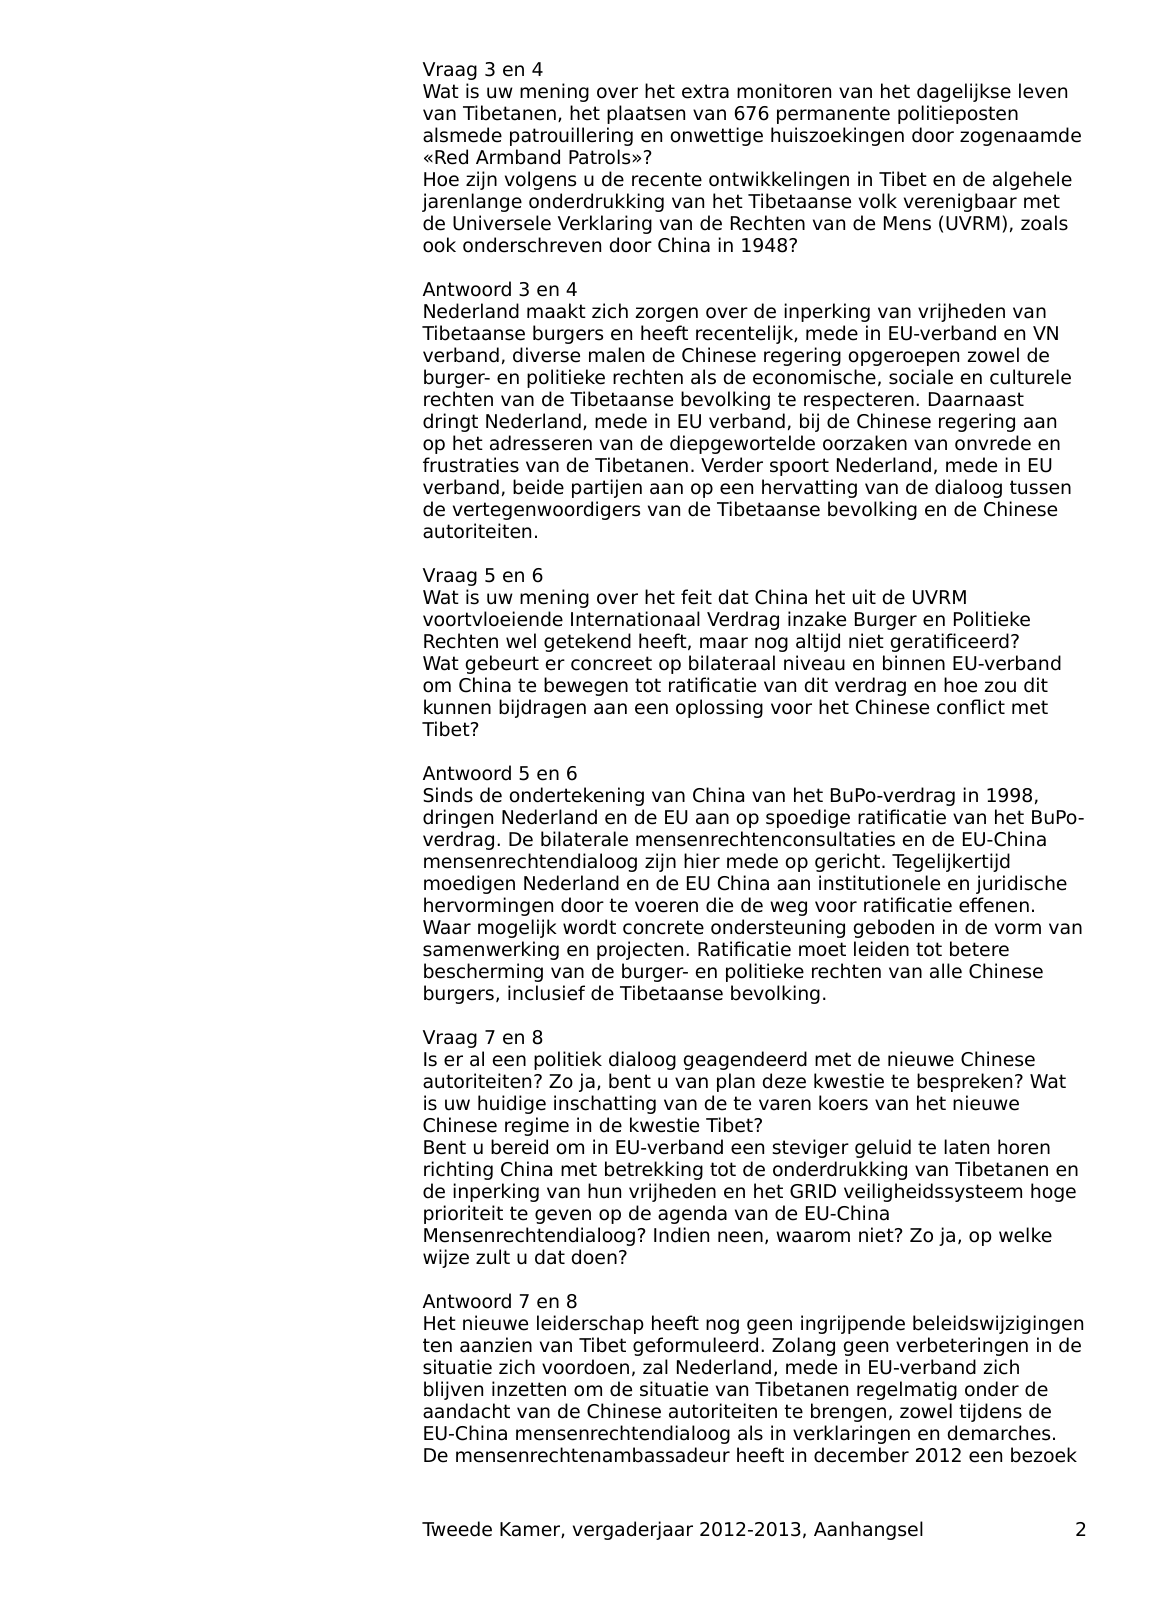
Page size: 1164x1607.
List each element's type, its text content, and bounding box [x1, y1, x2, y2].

text Antwoord 3 en 4 [422, 279, 1087, 301]
text Vraag 7 en 8 [422, 1027, 1087, 1049]
text Antwoord 5 en 6 [422, 763, 1087, 785]
text Nederland maakt zich zorgen over de inperking van vrijheden van Tibetaanse burgers en heeft recentelijk, mede in EU-verband en VN verband, diverse malen de Chinese regering opgeroepen zowel de burger- en politieke rechten als de economische, sociale en culturele rechten van de Tibetaanse bevolking te respecteren. Daarnaast dringt Nederland, mede in EU verband, bij de Chinese regering aan op het adresseren van de diepgewortelde oorzaken van onvrede en frustraties van de Tibetanen. Verder spoort Nederland, mede in EU verband, beide partijen aan op een hervatting van de dialoog tussen de vertegenwoordigers van de Tibetaanse bevolking en de Chinese autoriteiten. [422, 301, 1087, 543]
text Is er al een politiek dialoog geagendeerd met de nieuwe Chinese autoriteiten? Zo ja, bent u van plan deze kwestie te bespreken? Wat is uw huidige inschatting van de te varen koers van het nieuwe Chinese regime in de kwestie Tibet? [422, 1049, 1087, 1137]
text Het nieuwe leiderschap heeft nog geen ingrijpende beleidswijzigingen ten aanzien van Tibet geformuleerd. Zolang geen verbeteringen in de situatie zich voordoen, zal Nederland, mede in EU-verband zich blijven inzetten om de situatie van Tibetanen regelmatig onder de aandacht van de Chinese autoriteiten te brengen, zowel tijdens de EU-China mensenrechtendialoog als in verklaringen en demarches. De mensenrechtenambassadeur heeft in december 2012 een bezoek [422, 1313, 1087, 1467]
text Hoe zijn volgens u de recente ontwikkelingen in Tibet en de algehele jarenlange onderdrukking van het Tibetaanse volk verenigbaar met de Universele Verklaring van de Rechten van de Mens (UVRM), zoals ook onderschreven door China in 1948? [422, 169, 1087, 257]
text Vraag 5 en 6 [422, 565, 1087, 587]
text Sinds de ondertekening van China van het BuPo-verdrag in 1998, dringen Nederland en de EU aan op spoedige ratificatie van het BuPo-verdrag. De bilaterale mensenrechtenconsultaties en de EU-China mensenrechtendialoog zijn hier mede op gericht. Tegelijkertijd moedigen Nederland en de EU China aan institutionele en juridische hervormingen door te voeren die de weg voor ratificatie effenen. Waar mogelijk wordt concrete ondersteuning geboden in de vorm van samenwerking en projecten. Ratificatie moet leiden tot betere bescherming van de burger- en politieke rechten van alle Chinese burgers, inclusief de Tibetaanse bevolking. [422, 785, 1087, 1005]
text Wat gebeurt er concreet op bilateraal niveau en binnen EU-verband om China te bewegen tot ratificatie van dit verdrag en hoe zou dit kunnen bijdragen aan een oplossing voor het Chinese conflict met Tibet? [422, 653, 1087, 741]
text Wat is uw mening over het feit dat China het uit de UVRM voortvloeiende Internationaal Verdrag inzake Burger en Politieke Rechten wel getekend heeft, maar nog altijd niet geratificeerd? [422, 587, 1087, 653]
text Vraag 3 en 4 [422, 59, 1087, 81]
text Bent u bereid om in EU-verband een steviger geluid te laten horen richting China met betrekking tot de onderdrukking van Tibetanen en de inperking van hun vrijheden en het GRID veiligheidssysteem hoge prioriteit te geven op de agenda van de EU-China Mensenrechtendialoog? Indien neen, waarom niet? Zo ja, op welke wijze zult u dat doen? [422, 1137, 1087, 1269]
text Antwoord 7 en 8 [422, 1291, 1087, 1313]
text Wat is uw mening over het extra monitoren van het dagelijkse leven van Tibetanen, het plaatsen van 676 permanente politieposten alsmede patrouillering en onwettige huiszoekingen door zogenaamde «Red Armband Patrols»? [422, 81, 1087, 169]
